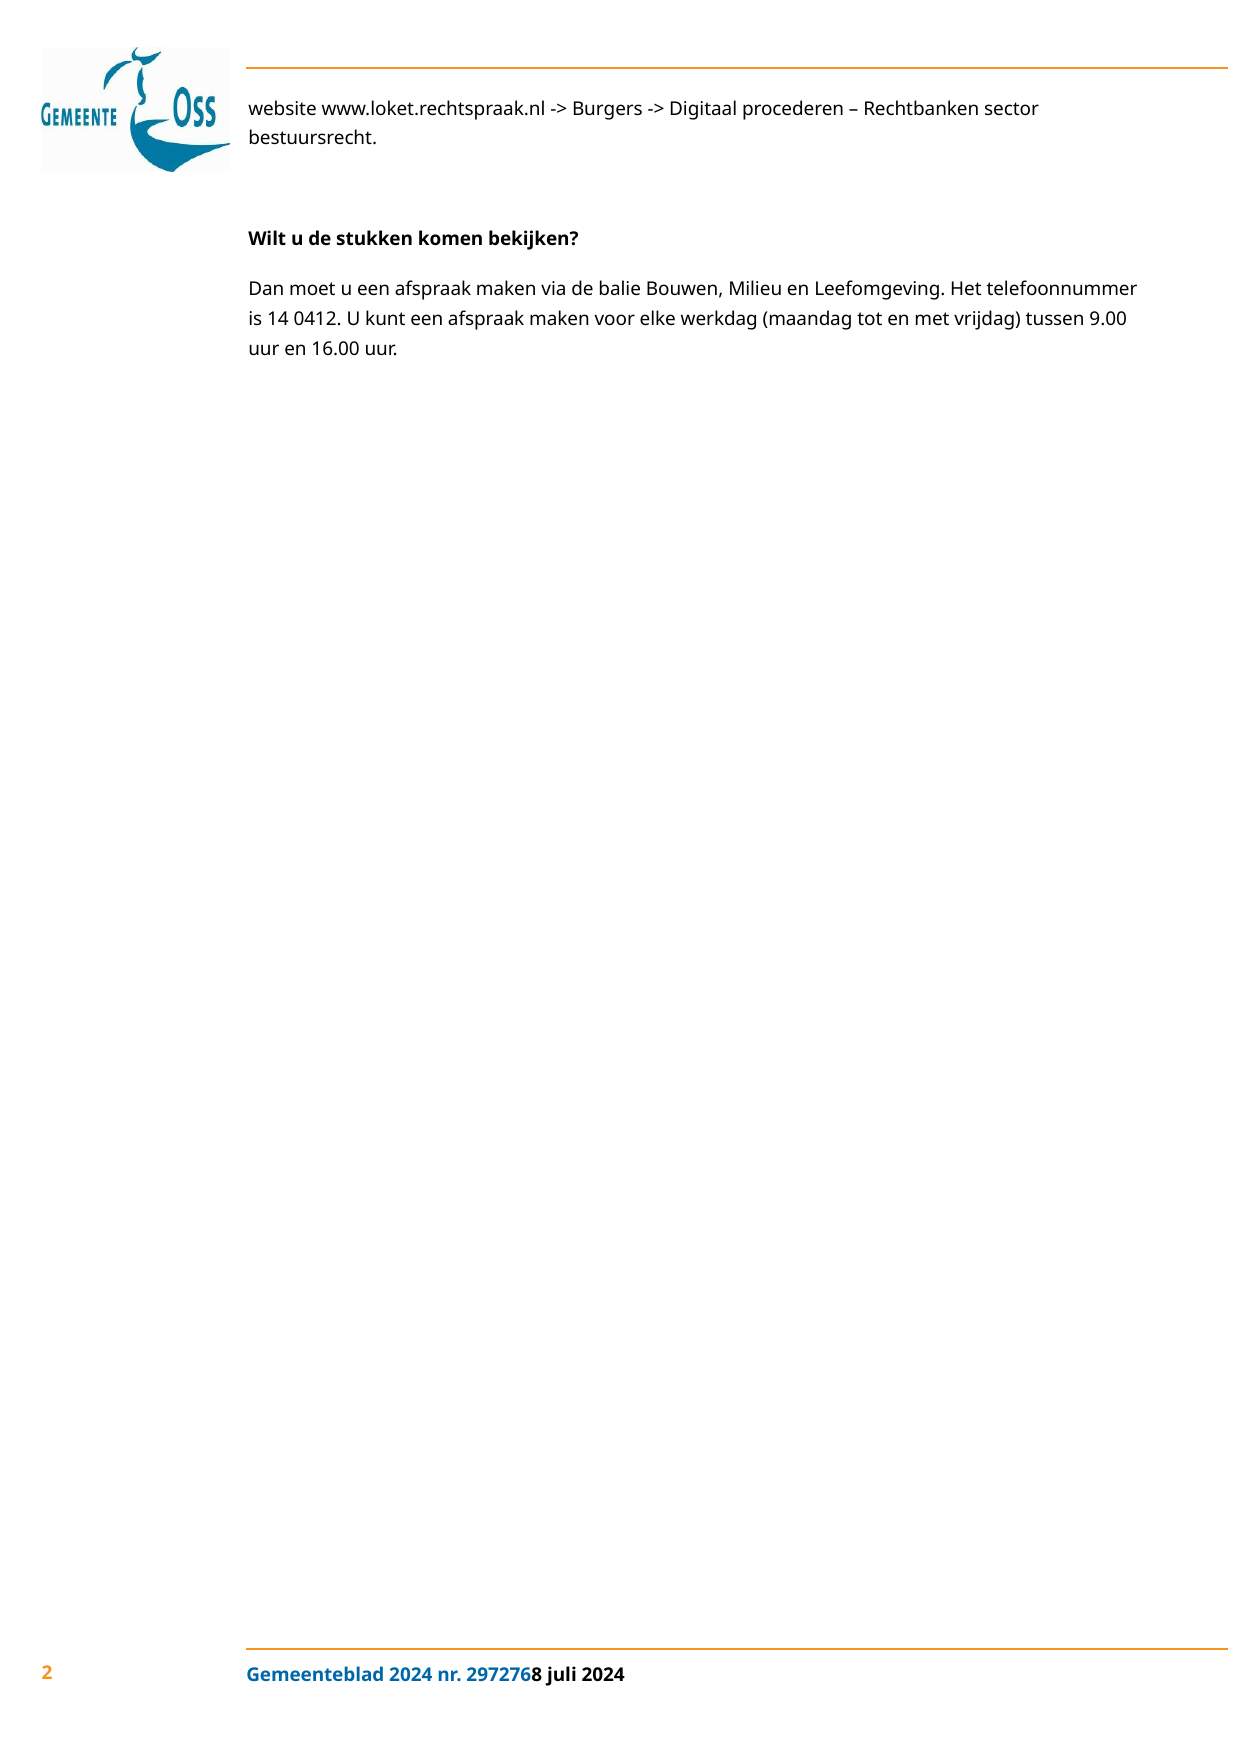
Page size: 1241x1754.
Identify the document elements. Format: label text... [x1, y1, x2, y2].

text website www.loket.rechtspraak.nl -> Burgers -> Digitaal procederen – Rechtbanken sector bestuursrecht. [248, 95, 1152, 150]
picture [41, 47, 231, 172]
text Wilt u de stukken komen bekijken? [248, 225, 1152, 251]
text Dan moet u een afspraak maken via de balie Bouwen, Milieu en Leefomgeving. Het telefoonnummer is 14 0412. U kunt een afspraak maken voor elke werkdag (maandag tot en met vrijdag) tussen 9.00 uur en 16.00 uur. [248, 276, 1152, 361]
